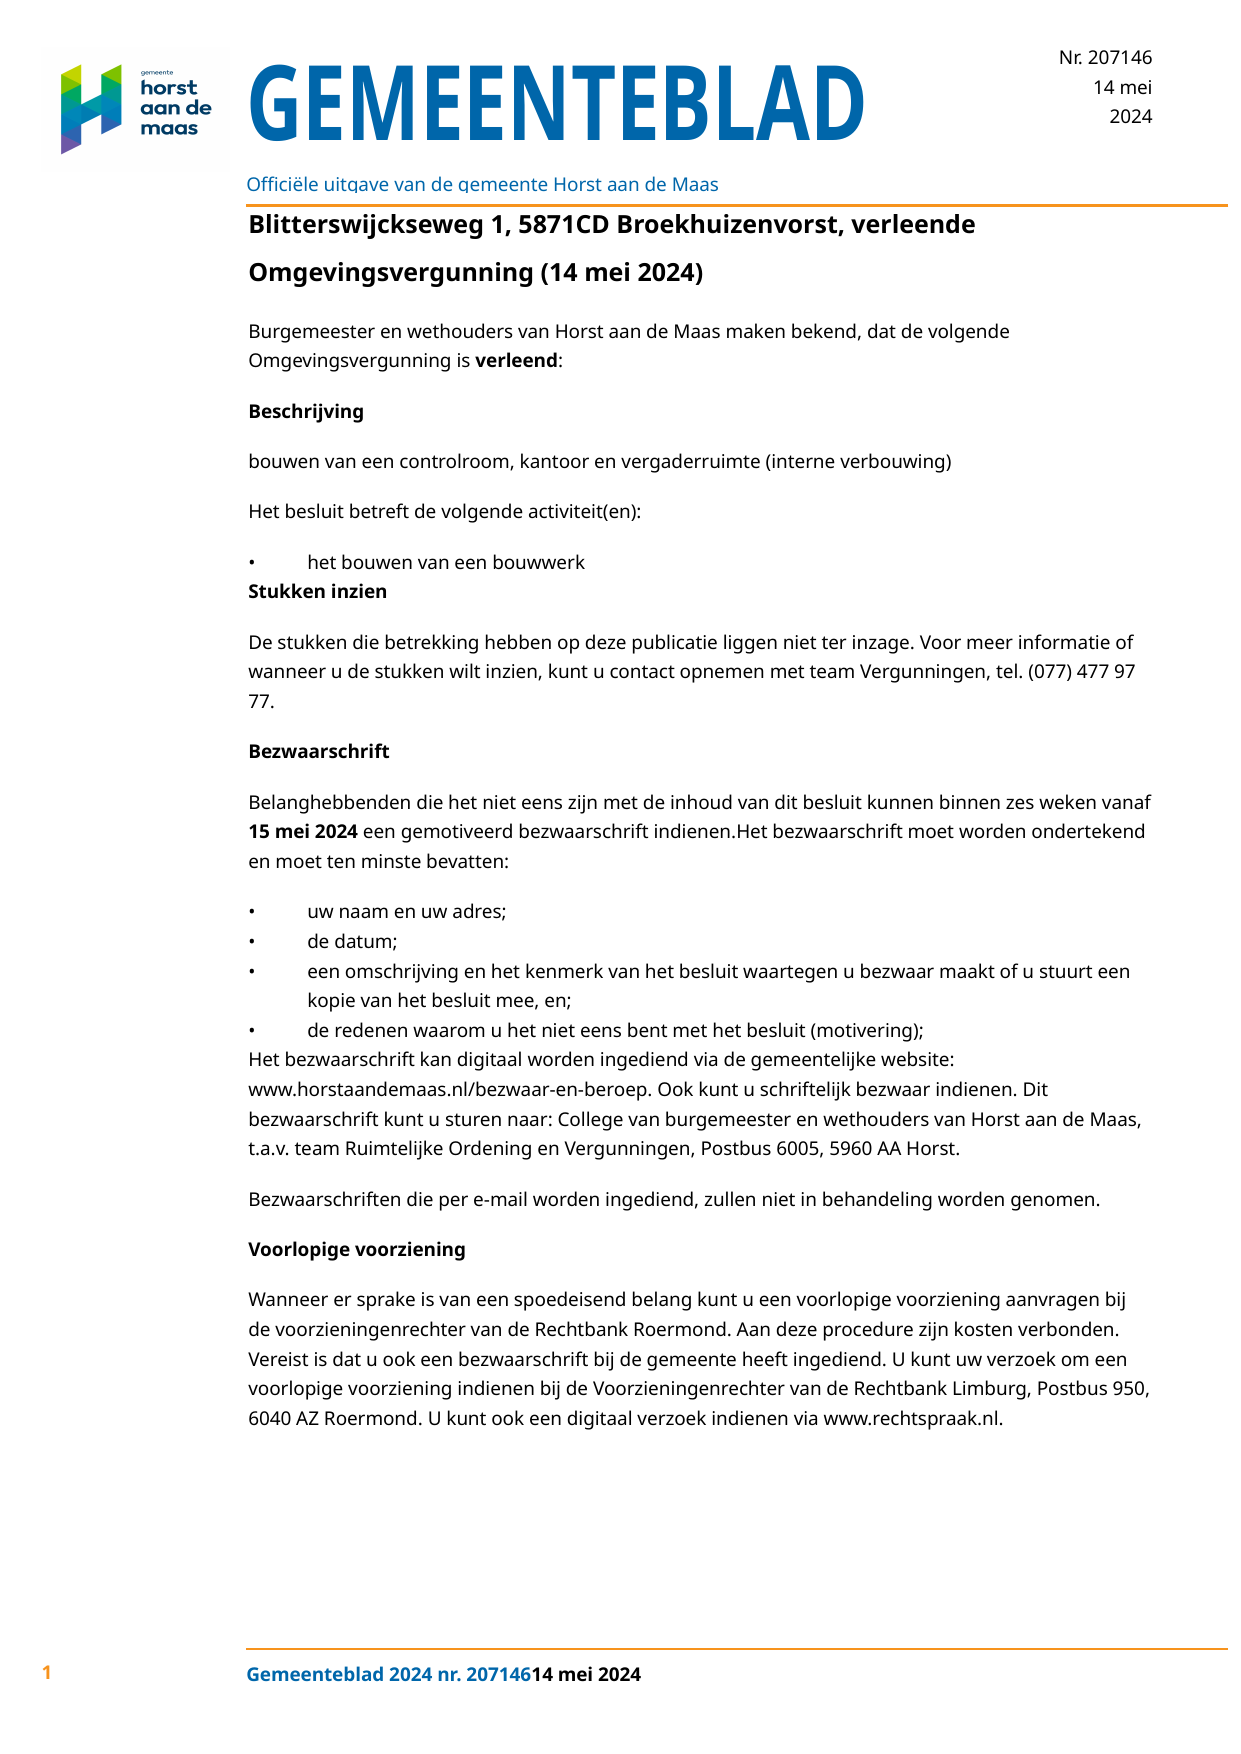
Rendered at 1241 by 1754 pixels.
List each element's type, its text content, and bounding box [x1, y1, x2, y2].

text bouwen van een controlroom, kantoor en vergaderruimte (interne verbouwing) [248, 448, 1152, 474]
text Het bezwaarschrift kan digitaal worden ingediend via de gemeentelijke website: www.horstaandemaas.nl/bezwaar-en-beroep. Ook kunt u schriftelijk bezwaar indienen. Dit bezwaarschrift kunt u sturen naar: College van burgemeester en wethouders van Horst aan de Maas, t.a.v. team Ruimtelijke Ordening en Vergunningen, Postbus 6005, 5960 AA Horst. [248, 1047, 1152, 1161]
list een omschrijving en het kenmerk van het besluit waartegen u bezwaar maakt of u stuurt een kopie van het besluit mee, en; [248, 958, 1152, 1013]
text Burgemeester en wethouders van Horst aan de Maas maken bekend, dat de volgende Omgevingsvergunning is verleend: [248, 318, 1152, 373]
text Beschrijving [248, 398, 1152, 424]
list de datum; [248, 928, 1152, 954]
text Bezwaarschrift [248, 739, 1152, 764]
text Blitterswijckseweg 1, 5871CD Broekhuizenvorst, verleende Omgevingsvergunning (14 mei 2024) [248, 207, 1152, 288]
list de redenen waarom u het niet eens bent met het besluit (motivering); [248, 1017, 1152, 1043]
text Voorlopige voorziening [248, 1236, 1152, 1262]
text De stukken die betrekking hebben op deze publicatie liggen niet ter inzage. Voor meer informatie of wanneer u de stukken wilt inzien, kunt u contact opnemen met team Vergunningen, tel. (077) 477 97 77. [248, 629, 1152, 714]
text Bezwaarschriften die per e-mail worden ingediend, zullen niet in behandeling worden genomen. [248, 1186, 1152, 1212]
text Stukken inzien [248, 579, 1152, 604]
text Het besluit betreft de volgende activiteit(en): [248, 499, 1152, 524]
text Wanneer er sprake is van een spoedeisend belang kunt u een voorlopige voorziening aanvragen bij de voorzieningenrechter van de Rechtbank Roermond. Aan deze procedure zijn kosten verbonden. Vereist is dat u ook een bezwaarschrift bij de gemeente heeft ingediend. U kunt uw verzoek om een voorlopige voorziening indienen bij de Voorzieningenrechter van de Rechtbank Limburg, Postbus 950, 6040 AZ Roermond. U kunt ook een digitaal verzoek indienen via www.rechtspraak.nl. [248, 1287, 1152, 1431]
list het bouwen van een bouwwerk [248, 549, 1152, 575]
picture [41, 47, 231, 172]
list uw naam en uw adres; [248, 899, 1152, 924]
text Belanghebbenden die het niet eens zijn met de inhoud van dit besluit kunnen binnen zes weken vanaf 15 mei 2024 een gemotiveerd bezwaarschrift indienen.Het bezwaarschrift moet worden ondertekend en moet ten minste bevatten: [248, 789, 1152, 874]
